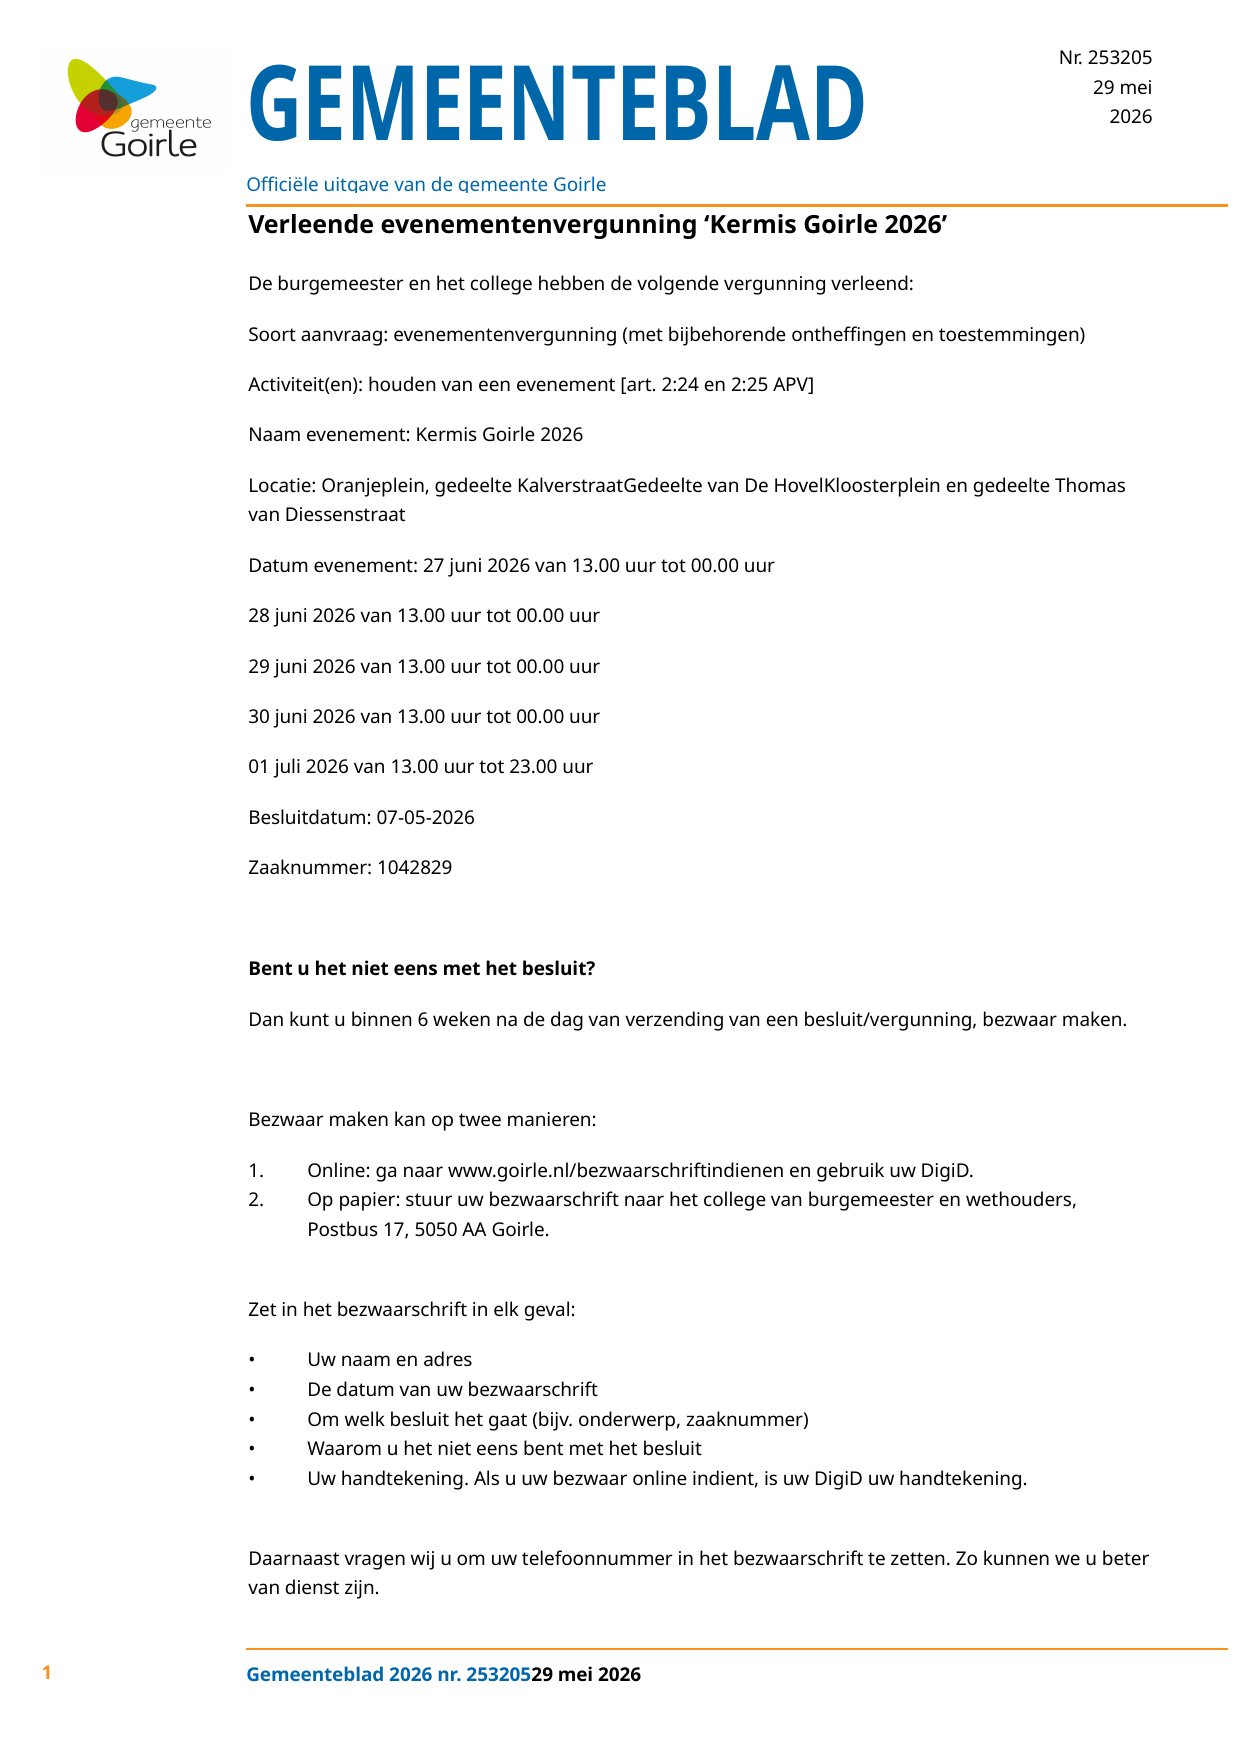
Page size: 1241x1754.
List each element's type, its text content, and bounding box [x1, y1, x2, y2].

text 01 juli 2026 van 13.00 uur tot 23.00 uur [248, 754, 1152, 779]
list De datum van uw bezwaarschrift [248, 1376, 1152, 1402]
text Daarnaast vragen wij u om uw telefoonnummer in het bezwaarschrift te zetten. Zo kunnen we u beter van dienst zijn. [248, 1545, 1152, 1600]
list Om welk besluit het gaat (bijv. onderwerp, zaaknummer) [248, 1406, 1152, 1431]
text Naam evenement: Kermis Goirle 2026 [248, 422, 1152, 447]
text Soort aanvraag: evenementenvergunning (met bijbehorende ontheffingen en toestemmingen) [248, 321, 1152, 346]
text 28 juni 2026 van 13.00 uur tot 00.00 uur [248, 602, 1152, 628]
list Waarom u het niet eens bent met het besluit [248, 1435, 1152, 1461]
picture [41, 47, 231, 172]
text 29 juni 2026 van 13.00 uur tot 00.00 uur [248, 653, 1152, 678]
text Verleende evenementenvergunning ‘Kermis Goirle 2026’ [248, 207, 1152, 241]
text 30 juni 2026 van 13.00 uur tot 00.00 uur [248, 703, 1152, 729]
text Zet in het bezwaarschrift in elk geval: [248, 1296, 1152, 1322]
text Zaaknummer: 1042829 [248, 854, 1152, 880]
text Activiteit(en): houden van een evenement [art. 2:24 en 2:25 APV] [248, 371, 1152, 397]
list Online: ga naar www.goirle.nl/bezwaarschriftindienen en gebruik uw DigiD. [248, 1157, 1152, 1183]
list Op papier: stuur uw bezwaarschrift naar het college van burgemeester en wethouders, Postbus 17, 5050 AA Goirle. [248, 1187, 1152, 1242]
text Datum evenement: 27 juni 2026 van 13.00 uur tot 00.00 uur [248, 552, 1152, 578]
list Uw handtekening. Als u uw bezwaar online indient, is uw DigiD uw handtekening. [248, 1465, 1152, 1491]
text De burgemeester en het college hebben de volgende vergunning verleend: [248, 270, 1152, 296]
text Dan kunt u binnen 6 weken na de dag van verzending van een besluit/vergunning, bezwaar maken. [248, 1006, 1152, 1031]
text Bent u het niet eens met het besluit? [248, 955, 1152, 981]
list Uw naam en adres [248, 1347, 1152, 1372]
text Besluitdatum: 07-05-2026 [248, 804, 1152, 830]
text Locatie: Oranjeplein, gedeelte KalverstraatGedeelte van De HovelKloosterplein en gedeelte Thomas van Diessenstraat [248, 472, 1152, 527]
text Bezwaar maken kan op twee manieren: [248, 1107, 1152, 1132]
